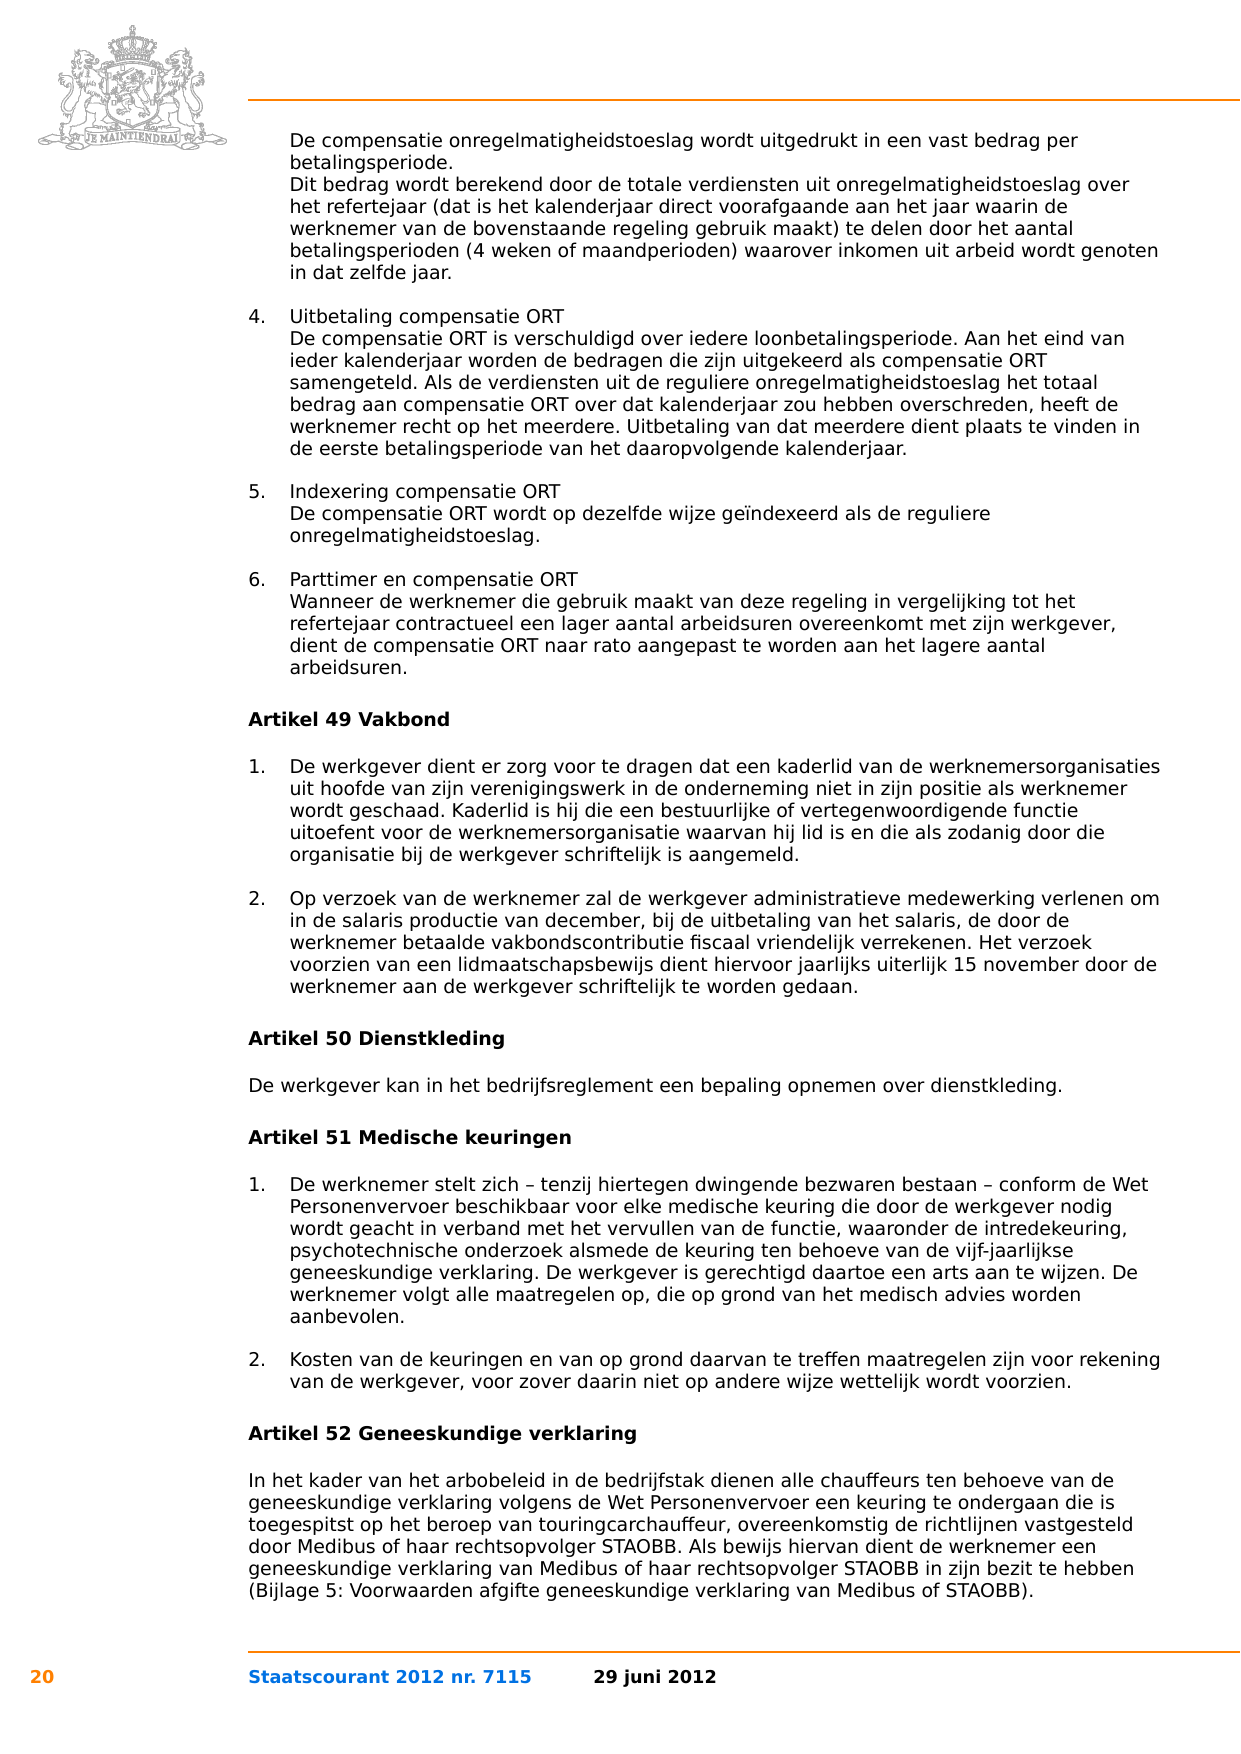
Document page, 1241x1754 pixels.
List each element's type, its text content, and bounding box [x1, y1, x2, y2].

text De compensatie ORT wordt op dezelfde wijze geïndexeerd als de reguliere onregelmatigheidstoeslag. [289, 503, 1163, 547]
text 1. De werknemer stelt zich – tenzij hiertegen dwingende bezwaren bestaan – conform de Wet Personenvervoer beschikbaar voor elke medische keuring die door de werkgever nodig wordt geacht in verband met het vervullen van de functie, waaronder de intredekeuring, psychotechnische onderzoek alsmede de keuring ten behoeve van de vijf-jaarlijkse geneeskundige verklaring. De werkgever is gerechtigd daartoe een arts aan te wijzen. De werknemer volgt alle maatregelen op, die op grond van het medisch advies worden aanbevolen. [248, 1174, 1163, 1327]
text Wanneer de werknemer die gebruik maakt van deze regeling in vergelijking tot het refertejaar contractueel een lager aantal arbeidsuren overeenkomt met zijn werkgever, dient de compensatie ORT naar rato aangepast te worden aan het lagere aantal arbeidsuren. [289, 591, 1163, 679]
text 2. Kosten van de keuringen en van op grond daarvan te treffen maatregelen zijn voor rekening van de werkgever, voor zover daarin niet op andere wijze wettelijk wordt voorzien. [248, 1349, 1163, 1393]
text De werkgever kan in het bedrijfsreglement een bepaling opnemen over dienstkleding. [248, 1075, 1163, 1097]
subtitle Artikel 50 Dienstkleding [248, 1028, 1163, 1050]
text 6. Parttimer en compensatie ORT [248, 569, 1163, 591]
text In het kader van het arbobeleid in de bedrijfstak dienen alle chauffeurs ten behoeve van de geneeskundige verklaring volgens de Wet Personenvervoer een keuring te ondergaan die is toegespitst op het beroep van touringcarchauffeur, overeenkomstig de richtlijnen vastgesteld door Medibus of haar rechtsopvolger STAOBB. Als bewijs hiervan dient de werknemer een geneeskundige verklaring van Medibus of haar rechtsopvolger STAOBB in zijn bezit te hebben (Bijlage 5: Voorwaarden afgifte geneeskundige verklaring van Medibus of STAOBB). [248, 1470, 1163, 1602]
text 1. De werkgever dient er zorg voor te dragen dat een kaderlid van de werknemersorganisaties uit hoofde van zijn verenigingswerk in de onderneming niet in zijn positie als werknemer wordt geschaad. Kaderlid is hij die een bestuurlijke of vertegenwoordigende functie uitoefent voor de werknemersorganisatie waarvan hij lid is en die als zodanig door die organisatie bij de werkgever schriftelijk is aangemeld. [248, 756, 1163, 866]
text De compensatie onregelmatigheidstoeslag wordt uitgedrukt in een vast bedrag per betalingsperiode. [289, 130, 1163, 174]
picture [38, 25, 227, 150]
text 4. Uitbetaling compensatie ORT [248, 306, 1163, 328]
subtitle Artikel 52 Geneeskundige verklaring [248, 1423, 1163, 1445]
text Dit bedrag wordt berekend door de totale verdiensten uit onregelmatigheidstoeslag over het refertejaar (dat is het kalenderjaar direct voorafgaande aan het jaar waarin de werknemer van de bovenstaande regeling gebruik maakt) te delen door het aantal betalingsperioden (4 weken of maandperioden) waarover inkomen uit arbeid wordt genoten in dat zelfde jaar. [289, 174, 1163, 284]
subtitle Artikel 51 Medische keuringen [248, 1127, 1163, 1149]
text 5. Indexering compensatie ORT [248, 481, 1163, 503]
text De compensatie ORT is verschuldigd over iedere loonbetalingsperiode. Aan het eind van ieder kalenderjaar worden de bedragen die zijn uitgekeerd als compensatie ORT samengeteld. Als de verdiensten uit de reguliere onregelmatigheidstoeslag het totaal bedrag aan compensatie ORT over dat kalenderjaar zou hebben overschreden, heeft de werknemer recht op het meerdere. Uitbetaling van dat meerdere dient plaats te vinden in de eerste betalingsperiode van het daaropvolgende kalenderjaar. [289, 328, 1163, 459]
subtitle Artikel 49 Vakbond [248, 709, 1163, 731]
text 2. Op verzoek van de werknemer zal de werkgever administratieve medewerking verlenen om in de salaris productie van december, bij de uitbetaling van het salaris, de door de werknemer betaalde vakbondscontributie fiscaal vriendelijk verrekenen. Het verzoek voorzien van een lidmaatschapsbewijs dient hiervoor jaarlijks uiterlijk 15 november door de werknemer aan de werkgever schriftelijk te worden gedaan. [248, 888, 1163, 998]
